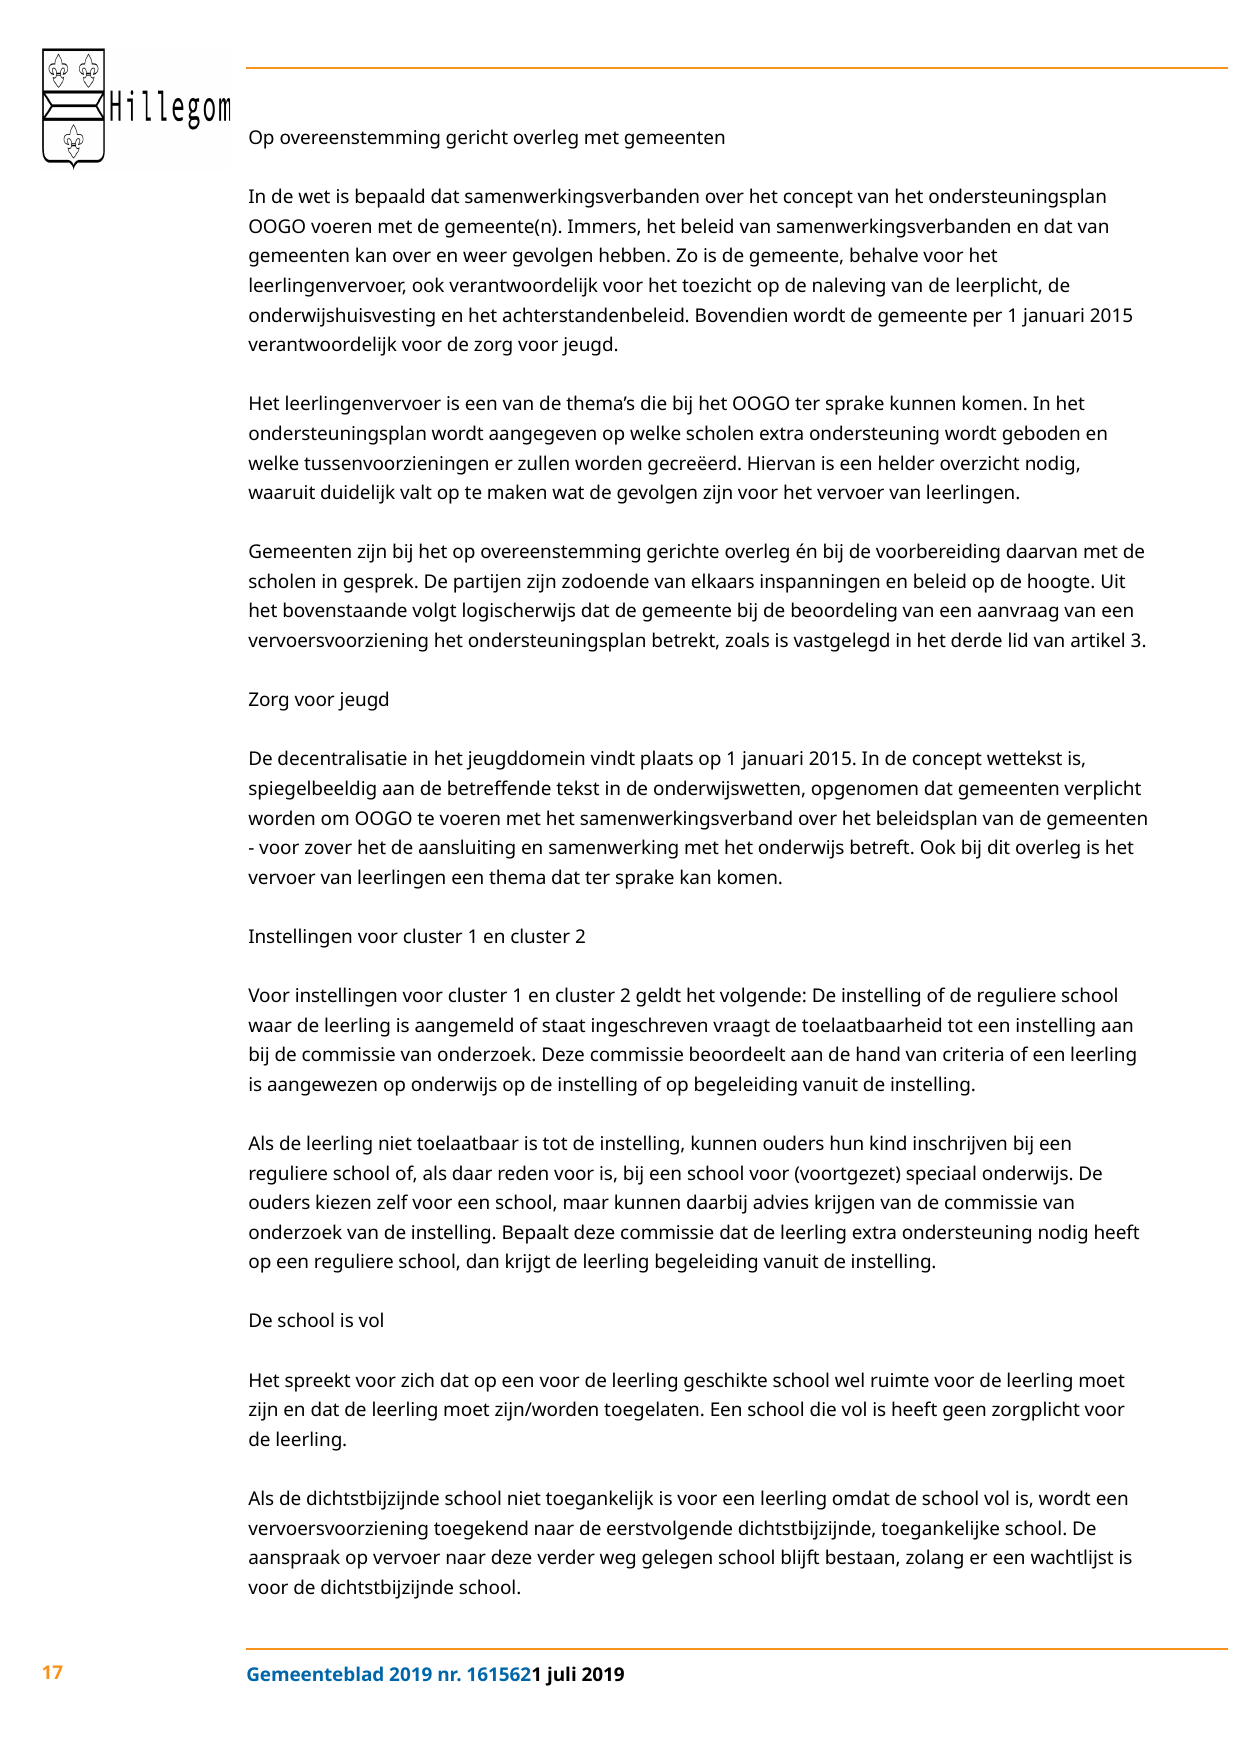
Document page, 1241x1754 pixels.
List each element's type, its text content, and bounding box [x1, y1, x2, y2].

text De decentralisatie in het jeugddomein vindt plaats op 1 januari 2015. In de concept wettekst is, spiegelbeeldig aan de betreffende tekst in de onderwijswetten, opgenomen dat gemeenten verplicht worden om OOGO te voeren met het samenwerkingsverband over het beleidsplan van de gemeenten - voor zover het de aansluiting en samenwerking met het onderwijs betreft. Ook bij dit overleg is het vervoer van leerlingen een thema dat ter sprake kan komen. [248, 746, 1152, 890]
text Het spreekt voor zich dat op een voor de leerling geschikte school wel ruimte voor de leerling moet zijn en dat de leerling moet zijn/worden toegelaten. Een school die vol is heeft geen zorgplicht voor de leerling. [248, 1367, 1152, 1452]
text Zorg voor jeugd [248, 686, 1152, 712]
text Op overeenstemming gericht overleg met gemeenten [248, 124, 1152, 150]
text In de wet is bepaald dat samenwerkingsverbanden over het concept van het ondersteuningsplan OOGO voeren met de gemeente(n). Immers, het beleid van samenwerkingsverbanden en dat van gemeenten kan over en weer gevolgen hebben. Zo is de gemeente, behalve voor het leerlingenvervoer, ook verantwoordelijk voor het toezicht op de naleving van de leerplicht, de onderwijshuisvesting en het achterstandenbeleid. Bovendien wordt de gemeente per 1 januari 2015 verantwoordelijk voor de zorg voor jeugd. [248, 183, 1152, 357]
text Instellingen voor cluster 1 en cluster 2 [248, 923, 1152, 949]
text Gemeenten zijn bij het op overeenstemming gerichte overleg én bij de voorbereiding daarvan met de scholen in gesprek. De partijen zijn zodoende van elkaars inspanningen en beleid op de hoogte. Uit het bovenstaande volgt logischerwijs dat de gemeente bij de beoordeling van een aanvraag van een vervoersvoorziening het ondersteuningsplan betrekt, zoals is vastgelegd in het derde lid van artikel 3. [248, 538, 1152, 653]
text Het leerlingenvervoer is een van de thema’s die bij het OOGO ter sprake kunnen komen. In het ondersteuningsplan wordt aangegeven op welke scholen extra ondersteuning wordt geboden en welke tussenvoorzieningen er zullen worden gecreëerd. Hiervan is een helder overzicht nodig, waaruit duidelijk valt op te maken wat de gevolgen zijn voor het vervoer van leerlingen. [248, 391, 1152, 505]
text Als de dichtstbijzijnde school niet toegankelijk is voor een leerling omdat de school vol is, wordt een vervoersvoorziening toegekend naar de eerstvolgende dichtstbijzijnde, toegankelijke school. De aanspraak op vervoer naar deze verder weg gelegen school blijft bestaan, zolang er een wachtlijst is voor de dichtstbijzijnde school. [248, 1485, 1152, 1600]
text De school is vol [248, 1308, 1152, 1333]
text Als de leerling niet toelaatbaar is tot de instelling, kunnen ouders hun kind inschrijven bij een reguliere school of, als daar reden voor is, bij een school voor (voortgezet) speciaal onderwijs. De ouders kiezen zelf voor een school, maar kunnen daarbij advies krijgen van de commissie van onderzoek van de instelling. Bepaalt deze commissie dat de leerling extra ondersteuning nodig heeft op een reguliere school, dan krijgt de leerling begeleiding vanuit de instelling. [248, 1130, 1152, 1274]
text Voor instellingen voor cluster 1 en cluster 2 geldt het volgende: De instelling of de reguliere school waar de leerling is aangemeld of staat ingeschreven vraagt de toelaatbaarheid tot een instelling aan bij de commissie van onderzoek. Deze commissie beoordeelt aan de hand van criteria of een leerling is aangewezen op onderwijs op de instelling of op begeleiding vanuit de instelling. [248, 982, 1152, 1097]
picture [41, 47, 231, 172]
